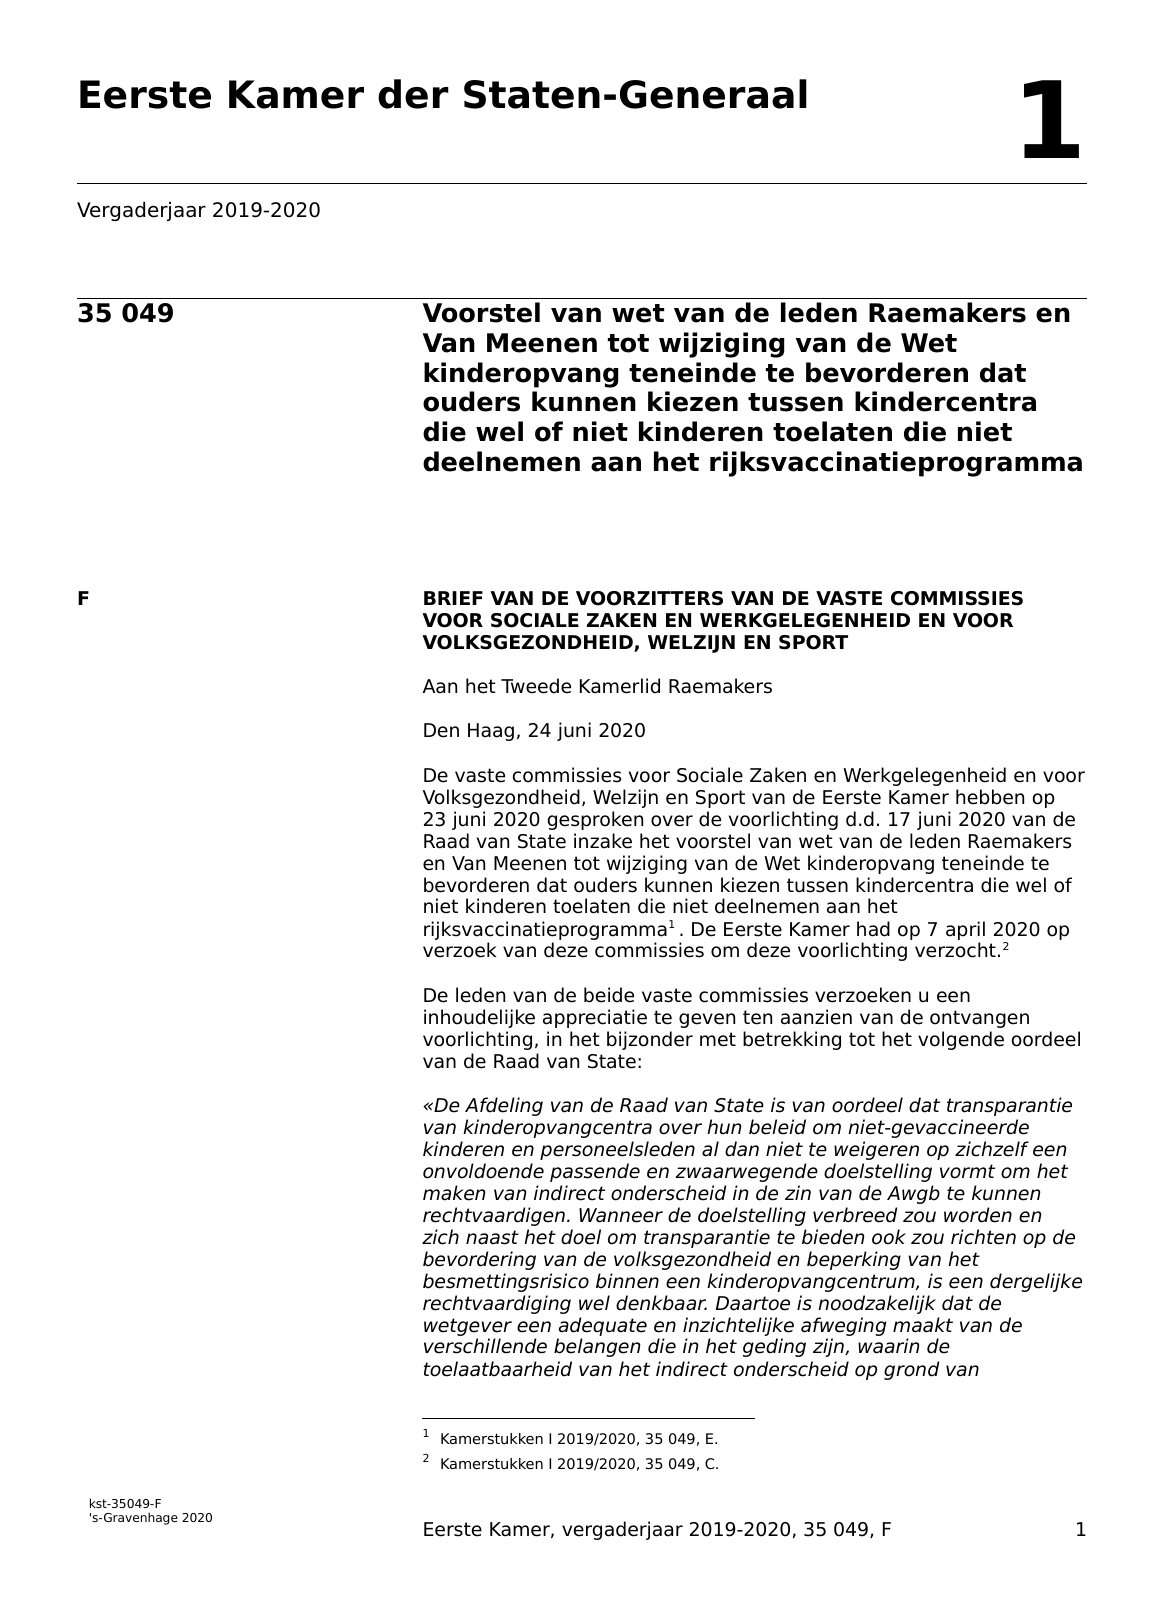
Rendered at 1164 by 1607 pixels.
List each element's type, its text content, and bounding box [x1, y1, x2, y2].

text «De Afdeling van de Raad van State is van oordeel dat transparantie van kinderopvangcentra over hun beleid om niet-gevaccineerde kinderen en personeelsleden al dan niet te weigeren op zichzelf een onvoldoende passende en zwaarwegende doelstelling vormt om het maken van indirect onderscheid in de zin van de Awgb te kunnen rechtvaardigen. Wanneer de doelstelling verbreed zou worden en zich naast het doel om transparantie te bieden ook zou richten op de bevordering van de volksgezondheid en beperking van het besmettingsrisico binnen een kinderopvangcentrum, is een dergelijke rechtvaardiging wel denkbaar. Daartoe is noodzakelijk dat de wetgever een adequate en inzichtelijke afweging maakt van de verschillende belangen die in het geding zijn, waarin de toelaatbaarheid van het indirect onderscheid op grond van [422, 1095, 1087, 1380]
text kst-35049-F [88, 1497, 323, 1511]
text De vaste commissies voor Sociale Zaken en Werkgelegenheid en voor Volksgezondheid, Welzijn en Sport van de Eerste Kamer hebben op 23 juni 2020 gesproken over de voorlichting d.d. 17 juni 2020 van de Raad van State inzake het voorstel van wet van de leden Raemakers en Van Meenen tot wijziging van de Wet kinderopvang teneinde te bevorderen dat ouders kunnen kiezen tussen kindercentra die wel of niet kinderen toelaten die niet deelnemen aan het rijksvaccinatieprogramma. De Eerste Kamer had op 7 april 2020 op verzoek van deze commissies om deze voorlichting verzocht. [422, 764, 1087, 962]
text De leden van de beide vaste commissies verzoeken u een inhoudelijke appreciatie te geven ten aanzien van de ontvangen voorlichting, in het bijzonder met betrekking tot het volgende oordeel van de Raad van State: [422, 984, 1087, 1072]
text Kamerstukken I 2019/2020, 35 049, E. [422, 1427, 1087, 1449]
text Kamerstukken I 2019/2020, 35 049, C. [422, 1452, 1087, 1474]
text Den Haag, 24 juni 2020 [422, 720, 1087, 742]
text Aan het Tweede Kamerlid Raemakers [422, 676, 1087, 698]
table_cell Vergaderjaar 2019-2020 [77, 184, 1087, 298]
text 's-Gravenhage 2020 [88, 1511, 323, 1525]
table_header 1 [886, 59, 1087, 183]
subtitle 35 049 Voorstel van wet van de leden Raemakers en Van Meenen tot wijziging van de Wet kinderopvang teneinde te bevorderen dat ouders kunnen kiezen tussen kindercentra die wel of niet kinderen toelaten die niet deelnemen aan het rijksvaccinatieprogramma [77, 299, 1087, 477]
subtitle F BRIEF VAN DE VOORZITTERS VAN DE VASTE COMMISSIES VOOR SOCIALE ZAKEN EN WERKGELEGENHEID EN VOOR VOLKSGEZONDHEID, WELZIJN EN SPORT [77, 588, 1087, 654]
table_header Eerste Kamer der Staten-Generaal [77, 59, 886, 183]
